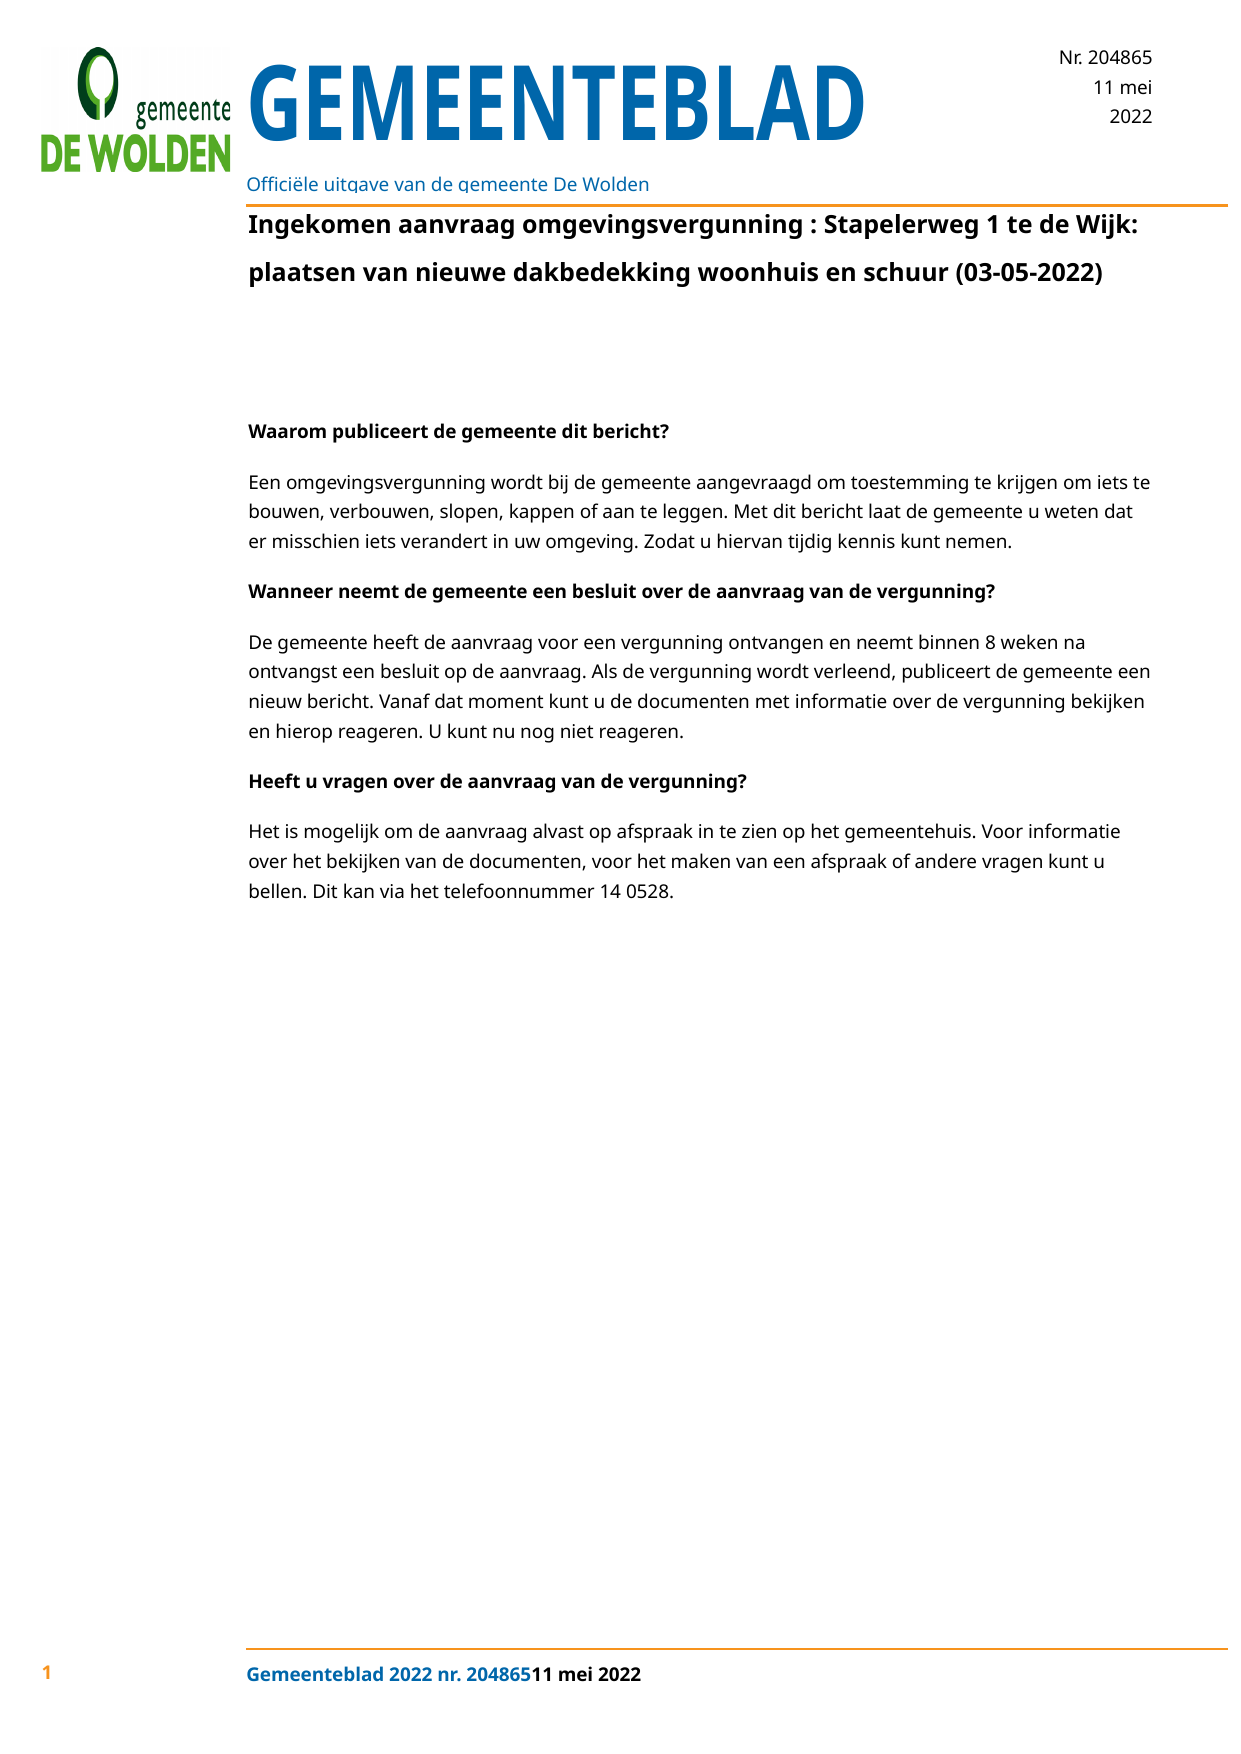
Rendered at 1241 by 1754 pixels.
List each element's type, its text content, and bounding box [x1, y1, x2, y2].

text Wanneer neemt de gemeente een besluit over de aanvraag van de vergunning? [248, 579, 1152, 604]
text De gemeente heeft de aanvraag voor een vergunning ontvangen en neemt binnen 8 weken na ontvangst een besluit op de aanvraag. Als de vergunning wordt verleend, publiceert de gemeente een nieuw bericht. Vanaf dat moment kunt u de documenten met informatie over de vergunning bekijken en hierop reageren. U kunt nu nog niet reageren. [248, 629, 1152, 744]
text Een omgevingsvergunning wordt bij de gemeente aangevraagd om toestemming te krijgen om iets te bouwen, verbouwen, slopen, kappen of aan te leggen. Met dit bericht laat de gemeente u weten dat er misschien iets verandert in uw omgeving. Zodat u hiervan tijdig kennis kunt nemen. [248, 469, 1152, 554]
text Heeft u vragen over de aanvraag van de vergunning? [248, 768, 1152, 794]
picture [41, 47, 231, 172]
text Ingekomen aanvraag omgevingsvergunning : Stapelerweg 1 te de Wijk: plaatsen van nieuwe dakbedekking woonhuis en schuur (03-05-2022) [248, 207, 1152, 288]
text Het is mogelijk om de aanvraag alvast op afspraak in te zien op het gemeentehuis. Voor informatie over het bekijken van de documenten, voor het maken van een afspraak of andere vragen kunt u bellen. Dit kan via het telefoonnummer 14 0528. [248, 819, 1152, 904]
text Waarom publiceert de gemeente dit bericht? [248, 419, 1152, 444]
